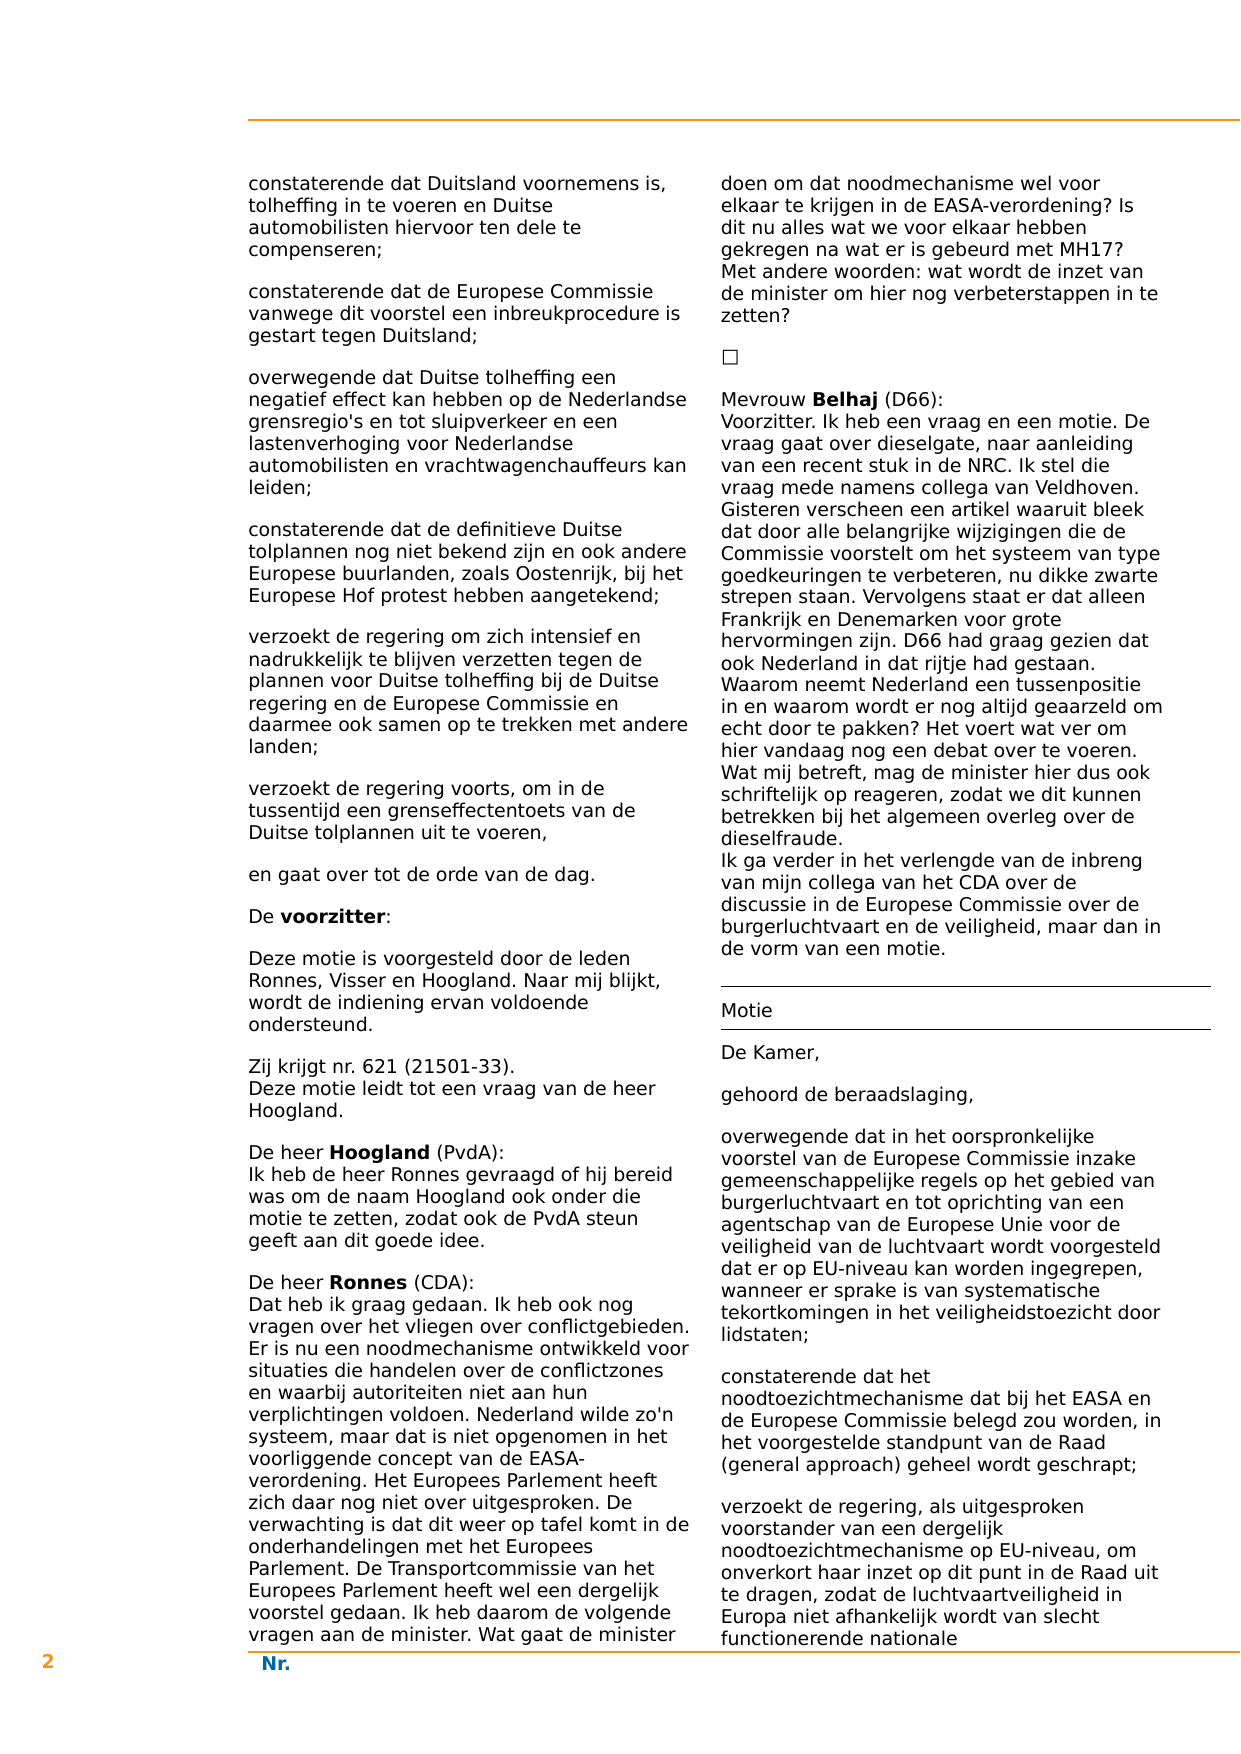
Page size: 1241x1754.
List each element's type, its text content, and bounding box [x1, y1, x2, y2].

text Dat heb ik graag gedaan. Ik heb ook nog vragen over het vliegen over conflictgebieden. Er is nu een noodmechanisme ontwikkeld voor situaties die handelen over de conflictzones en waarbij autoriteiten niet aan hun verplichtingen voldoen. Nederland wilde zo'n systeem, maar dat is niet opgenomen in het voorliggende concept van de EASA-verordening. Het Europees Parlement heeft zich daar nog niet over uitgesproken. De verwachting is dat dit weer op tafel komt in de onderhandelingen met het Europees Parlement. De Transportcommissie van het Europees Parlement heeft wel een dergelijk voorstel gedaan. Ik heb daarom de volgende vragen aan de minister. Wat gaat de minister [248, 1294, 691, 1646]
text verzoekt de regering, als uitgesproken voorstander van een dergelijk noodtoezichtmechanisme op EU-niveau, om onverkort haar inzet op dit punt in de Raad uit te dragen, zodat de luchtvaartveiligheid in Europa niet afhankelijk wordt van slecht functionerende nationale [721, 1496, 1163, 1649]
text De heer Hoogland (PvdA): [248, 1142, 691, 1164]
text De heer Ronnes (CDA): [248, 1272, 691, 1294]
text constaterende dat Duitsland voornemens is, tolheffing in te voeren en Duitse automobilisten hiervoor ten dele te compenseren; [248, 173, 691, 261]
text doen om dat noodmechanisme wel voor elkaar te krijgen in de EASA-verordening? Is dit nu alles wat we voor elkaar hebben gekregen na wat er is gebeurd met MH17? Met andere woorden: wat wordt de inzet van de minister om hier nog verbeterstappen in te zetten? [721, 173, 1163, 327]
text Deze motie is voorgesteld door de leden Ronnes, Visser en Hoogland. Naar mij blijkt, wordt de indiening ervan voldoende ondersteund. [248, 948, 691, 1036]
text De Kamer, [721, 1042, 1163, 1064]
text en gaat over tot de orde van de dag. [248, 864, 691, 886]
text overwegende dat in het oorspronkelijke voorstel van de Europese Commissie inzake gemeenschappelijke regels op het gebied van burgerluchtvaart en tot oprichting van een agentschap van de Europese Unie voor de veiligheid van de luchtvaart wordt voorgesteld dat er op EU-niveau kan worden ingegrepen, wanneer er sprake is van systematische tekortkomingen in het veiligheidstoezicht door lidstaten; [721, 1126, 1163, 1346]
text Zij krijgt nr. 621 (21501-33). [248, 1056, 691, 1078]
text constaterende dat de Europese Commissie vanwege dit voorstel een inbreukprocedure is gestart tegen Duitsland; [248, 281, 691, 347]
text verzoekt de regering voorts, om in de tussentijd een grenseffectentoets van de Duitse tolplannen uit te voeren, [248, 778, 691, 844]
text Voorzitter. Ik heb een vraag en een motie. De vraag gaat over dieselgate, naar aanleiding van een recent stuk in de NRC. Ik stel die vraag mede namens collega van Veldhoven. Gisteren verscheen een artikel waaruit bleek dat door alle belangrijke wijzigingen die de Commissie voorstelt om het systeem van type goedkeuringen te verbeteren, nu dikke zwarte strepen staan. Vervolgens staat er dat alleen Frankrijk en Denemarken voor grote hervormingen zijn. D66 had graag gezien dat ook Nederland in dat rijtje had gestaan. Waarom neemt Nederland een tussenpositie in en waarom wordt er nog altijd geaarzeld om echt door te pakken? Het voert wat ver om hier vandaag nog een debat over te voeren. Wat mij betreft, mag de minister hier dus ook schriftelijk op reageren, zodat we dit kunnen betrekken bij het algemeen overleg over de dieselfraude. [721, 411, 1163, 850]
text De voorzitter: [248, 906, 691, 928]
text Deze motie leidt tot een vraag van de heer Hoogland. [248, 1078, 691, 1122]
text constaterende dat de definitieve Duitse tolplannen nog niet bekend zijn en ook andere Europese buurlanden, zoals Oostenrijk, bij het Europese Hof protest hebben aangetekend; [248, 518, 691, 606]
text Mevrouw Belhaj (D66): [721, 389, 1163, 411]
text Ik ga verder in het verlengde van de inbreng van mijn collega van het CDA over de discussie in de Europese Commissie over de burgerluchtvaart en de veiligheid, maar dan in de vorm van een motie. [721, 850, 1163, 960]
text constaterende dat het noodtoezichtmechanisme dat bij het EASA en de Europese Commissie belegd zou worden, in het voorgestelde standpunt van de Raad (general approach) geheel wordt geschrapt; [721, 1366, 1163, 1476]
text Ik heb de heer Ronnes gevraagd of hij bereid was om de naam Hoogland ook onder die motie te zetten, zodat ook de PvdA steun geeft aan dit goede idee. [248, 1164, 691, 1252]
text Motie [721, 1000, 1163, 1022]
text overwegende dat Duitse tolheffing een negatief effect kan hebben op de Nederlandse grensregio's en tot sluipverkeer en een lastenverhoging voor Nederlandse automobilisten en vrachtwagenchauffeurs kan leiden; [248, 367, 691, 498]
text verzoekt de regering om zich intensief en nadrukkelijk te blijven verzetten tegen de plannen voor Duitse tolheffing bij de Duitse regering en de Europese Commissie en daarmee ook samen op te trekken met andere landen; [248, 626, 691, 758]
text ⬜ [721, 347, 1163, 369]
text gehoord de beraadslaging, [721, 1084, 1163, 1106]
